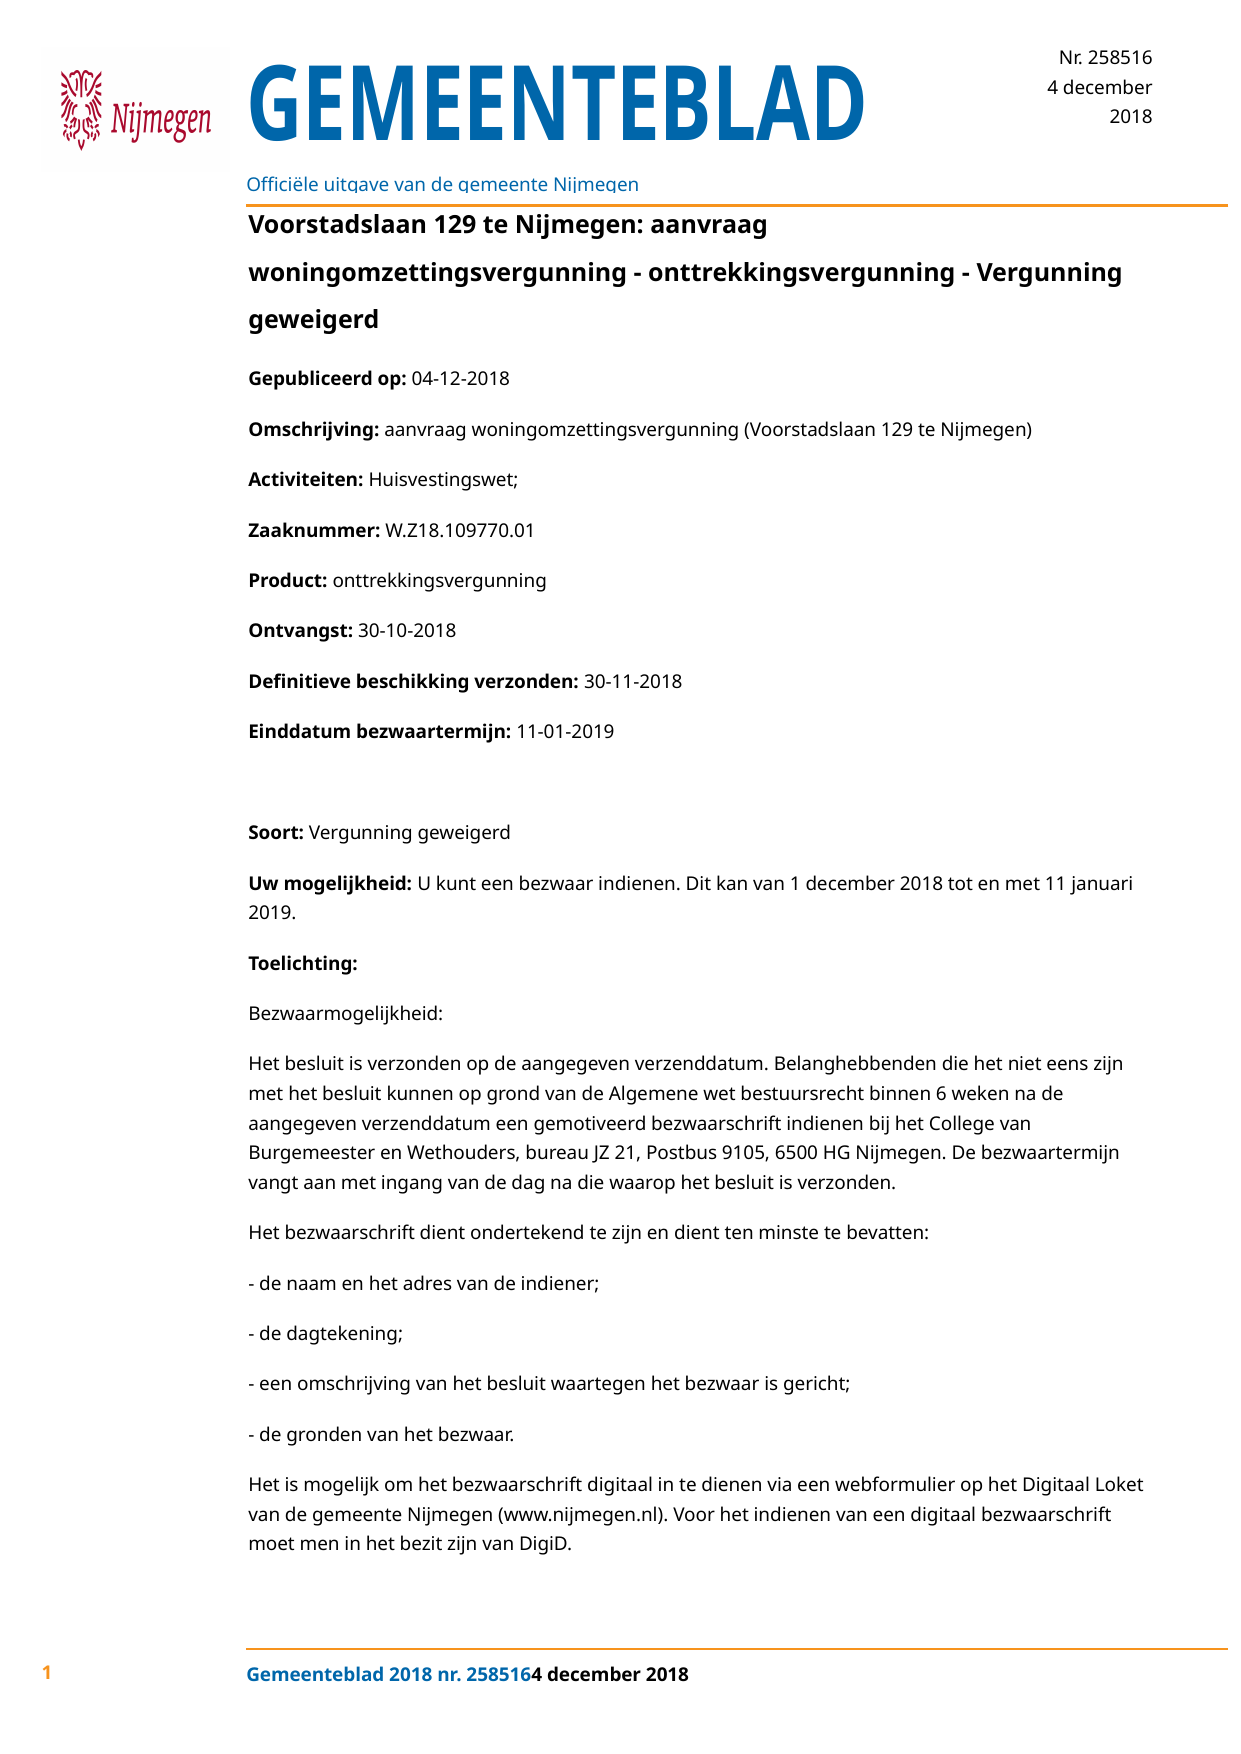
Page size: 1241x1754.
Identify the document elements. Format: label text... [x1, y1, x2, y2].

text Bezwaarmogelijkheid: [248, 1000, 1152, 1026]
text - de naam en het adres van de indiener; [248, 1270, 1152, 1295]
text - de dagtekening; [248, 1320, 1152, 1346]
picture [41, 47, 231, 172]
text Omschrijving: aanvraag woningomzettingsvergunning (Voorstadslaan 129 te Nijmegen) [248, 416, 1152, 442]
text Einddatum bezwaartermijn: 11-01-2019 [248, 718, 1152, 744]
text Het is mogelijk om het bezwaarschrift digitaal in te dienen via een webformulier op het Digitaal Loket van de gemeente Nijmegen (www.nijmegen.nl). Voor het indienen van een digitaal bezwaarschrift moet men in het bezit zijn van DigiD. [248, 1471, 1152, 1556]
text Het besluit is verzonden op de aangegeven verzenddatum. Belanghebbenden die het niet eens zijn met het besluit kunnen op grond van de Algemene wet bestuursrecht binnen 6 weken na de aangegeven verzenddatum een gemotiveerd bezwaarschrift indienen bij het College van Burgemeester en Wethouders, bureau JZ 21, Postbus 9105, 6500 HG Nijmegen. De bezwaartermijn vangt aan met ingang van de dag na die waarop het besluit is verzonden. [248, 1051, 1152, 1194]
text Activiteiten: Huisvestingswet; [248, 466, 1152, 492]
text - een omschrijving van het besluit waartegen het bezwaar is gericht; [248, 1371, 1152, 1396]
text Ontvangst: 30-10-2018 [248, 618, 1152, 643]
text Soort: Vergunning geweigerd [248, 819, 1152, 845]
text Het bezwaarschrift dient ondertekend te zijn en dient ten minste te bevatten: [248, 1219, 1152, 1245]
text Voorstadslaan 129 te Nijmegen: aanvraag woningomzettingsvergunning - onttrekkingsvergunning - Vergunning geweigerd [248, 207, 1152, 336]
text Gepubliceerd op: 04-12-2018 [248, 366, 1152, 391]
text - de gronden van het bezwaar. [248, 1421, 1152, 1447]
text Definitieve beschikking verzonden: 30-11-2018 [248, 668, 1152, 694]
text Zaaknummer: W.Z18.109770.01 [248, 517, 1152, 542]
text Uw mogelijkheid: U kunt een bezwaar indienen. Dit kan van 1 december 2018 tot en met 11 januari 2019. [248, 870, 1152, 925]
text Toelichting: [248, 950, 1152, 975]
text Product: onttrekkingsvergunning [248, 567, 1152, 593]
